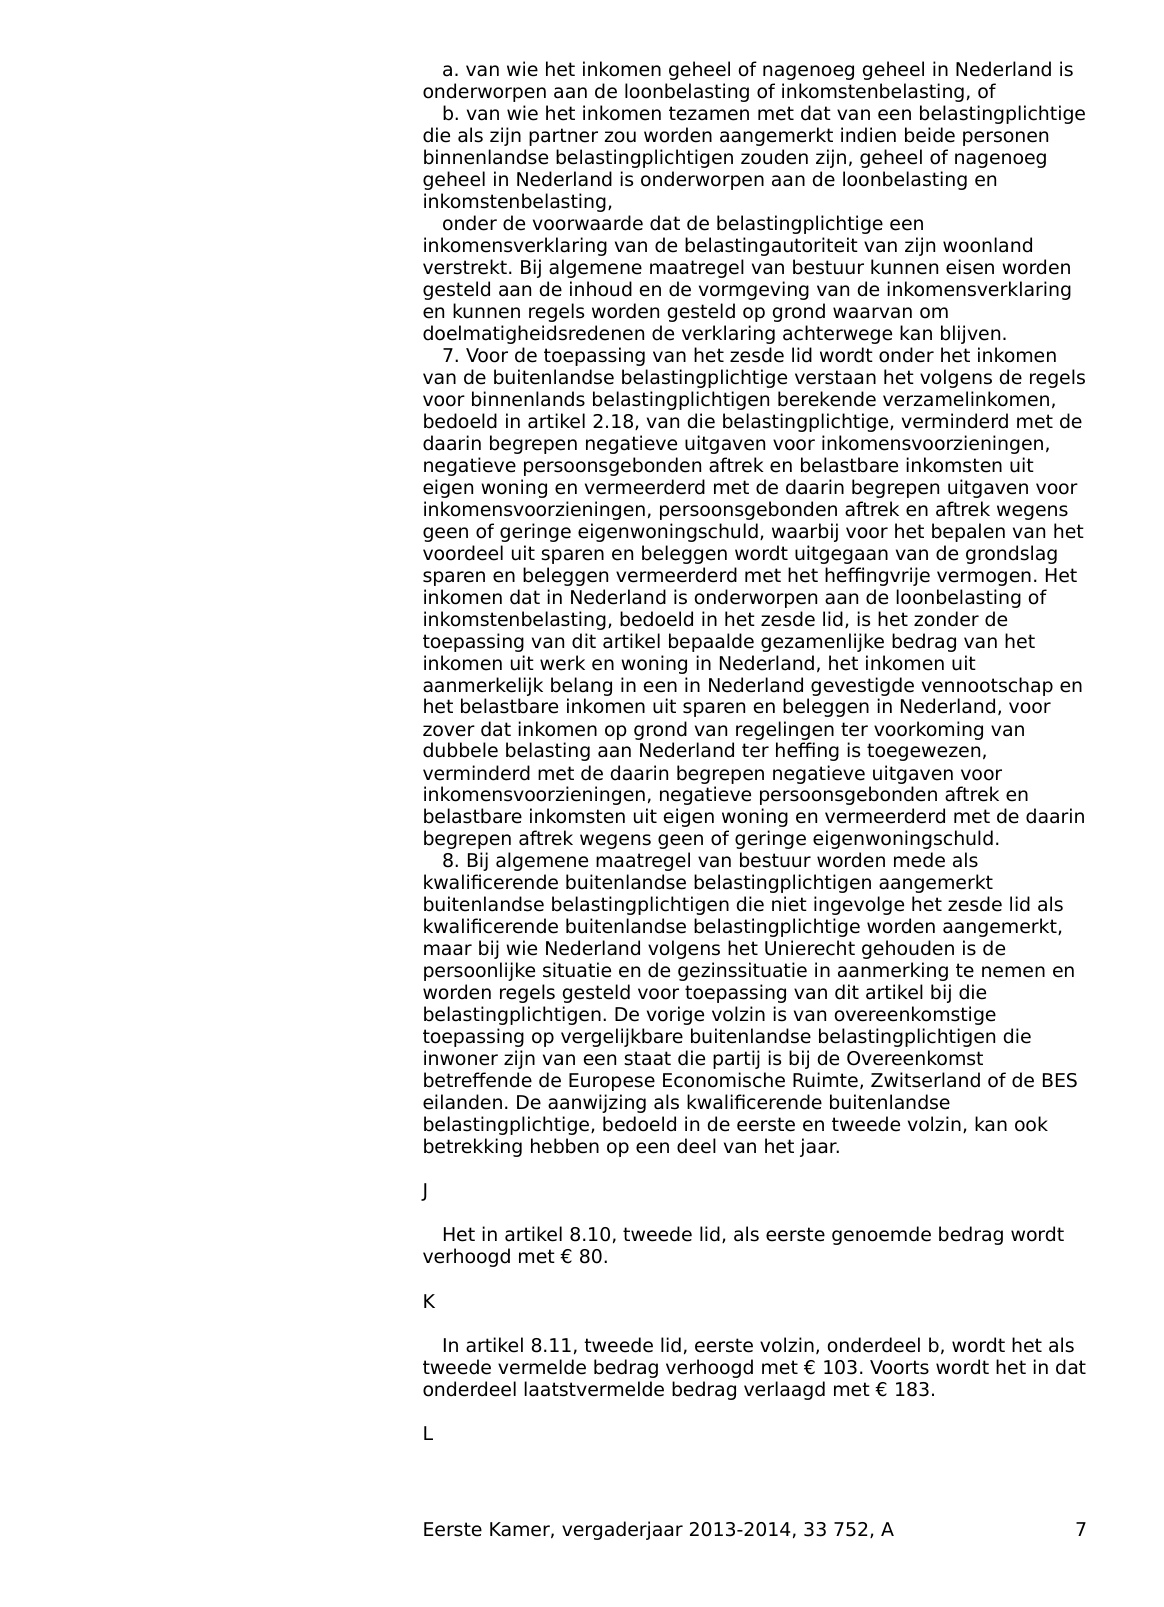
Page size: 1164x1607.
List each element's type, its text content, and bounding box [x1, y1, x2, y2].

text Het in artikel 8.10, tweede lid, als eerste genoemde bedrag wordt verhoogd met € 80. [422, 1224, 1087, 1268]
text J [422, 1180, 1087, 1202]
text b. van wie het inkomen tezamen met dat van een belastingplichtige die als zijn partner zou worden aangemerkt indien beide personen binnenlandse belastingplichtigen zouden zijn, geheel of nagenoeg geheel in Nederland is onderworpen aan de loonbelasting en inkomstenbelasting, [422, 103, 1087, 213]
text a. van wie het inkomen geheel of nagenoeg geheel in Nederland is onderworpen aan de loonbelasting of inkomstenbelasting, of [422, 59, 1087, 103]
text 8. Bij algemene maatregel van bestuur worden mede als kwalificerende buitenlandse belastingplichtigen aangemerkt buitenlandse belastingplichtigen die niet ingevolge het zesde lid als kwalificerende buitenlandse belastingplichtige worden aangemerkt, maar bij wie Nederland volgens het Unierecht gehouden is de persoonlijke situatie en de gezinssituatie in aanmerking te nemen en worden regels gesteld voor toepassing van dit artikel bij die belastingplichtigen. De vorige volzin is van overeenkomstige toepassing op vergelijkbare buitenlandse belastingplichtigen die inwoner zijn van een staat die partij is bij de Overeenkomst betreffende de Europese Economische Ruimte, Zwitserland of de BES eilanden. De aanwijzing als kwalificerende buitenlandse belastingplichtige, bedoeld in de eerste en tweede volzin, kan ook betrekking hebben op een deel van het jaar. [422, 850, 1087, 1158]
text onder de voorwaarde dat de belastingplichtige een inkomensverklaring van de belastingautoriteit van zijn woonland verstrekt. Bij algemene maatregel van bestuur kunnen eisen worden gesteld aan de inhoud en de vormgeving van de inkomensverklaring en kunnen regels worden gesteld op grond waarvan om doelmatigheidsredenen de verklaring achterwege kan blijven. [422, 213, 1087, 345]
text L [422, 1423, 1087, 1445]
text In artikel 8.11, tweede lid, eerste volzin, onderdeel b, wordt het als tweede vermelde bedrag verhoogd met € 103. Voorts wordt het in dat onderdeel laatstvermelde bedrag verlaagd met € 183. [422, 1335, 1087, 1401]
text 7. Voor de toepassing van het zesde lid wordt onder het inkomen van de buitenlandse belastingplichtige verstaan het volgens de regels voor binnenlands belastingplichtigen berekende verzamelinkomen, bedoeld in artikel 2.18, van die belastingplichtige, verminderd met de daarin begrepen negatieve uitgaven voor inkomensvoorzieningen, negatieve persoonsgebonden aftrek en belastbare inkomsten uit eigen woning en vermeerderd met de daarin begrepen uitgaven voor inkomensvoorzieningen, persoonsgebonden aftrek en aftrek wegens geen of geringe eigenwoningschuld, waarbij voor het bepalen van het voordeel uit sparen en beleggen wordt uitgegaan van de grondslag sparen en beleggen vermeerderd met het heffingvrije vermogen. Het inkomen dat in Nederland is onderworpen aan de loonbelasting of inkomstenbelasting, bedoeld in het zesde lid, is het zonder de toepassing van dit artikel bepaalde gezamenlijke bedrag van het inkomen uit werk en woning in Nederland, het inkomen uit aanmerkelijk belang in een in Nederland gevestigde vennootschap en het belastbare inkomen uit sparen en beleggen in Nederland, voor zover dat inkomen op grond van regelingen ter voorkoming van dubbele belasting aan Nederland ter heffing is toegewezen, verminderd met de daarin begrepen negatieve uitgaven voor inkomensvoorzieningen, negatieve persoonsgebonden aftrek en belastbare inkomsten uit eigen woning en vermeerderd met de daarin begrepen aftrek wegens geen of geringe eigenwoningschuld. [422, 345, 1087, 850]
text K [422, 1291, 1087, 1312]
